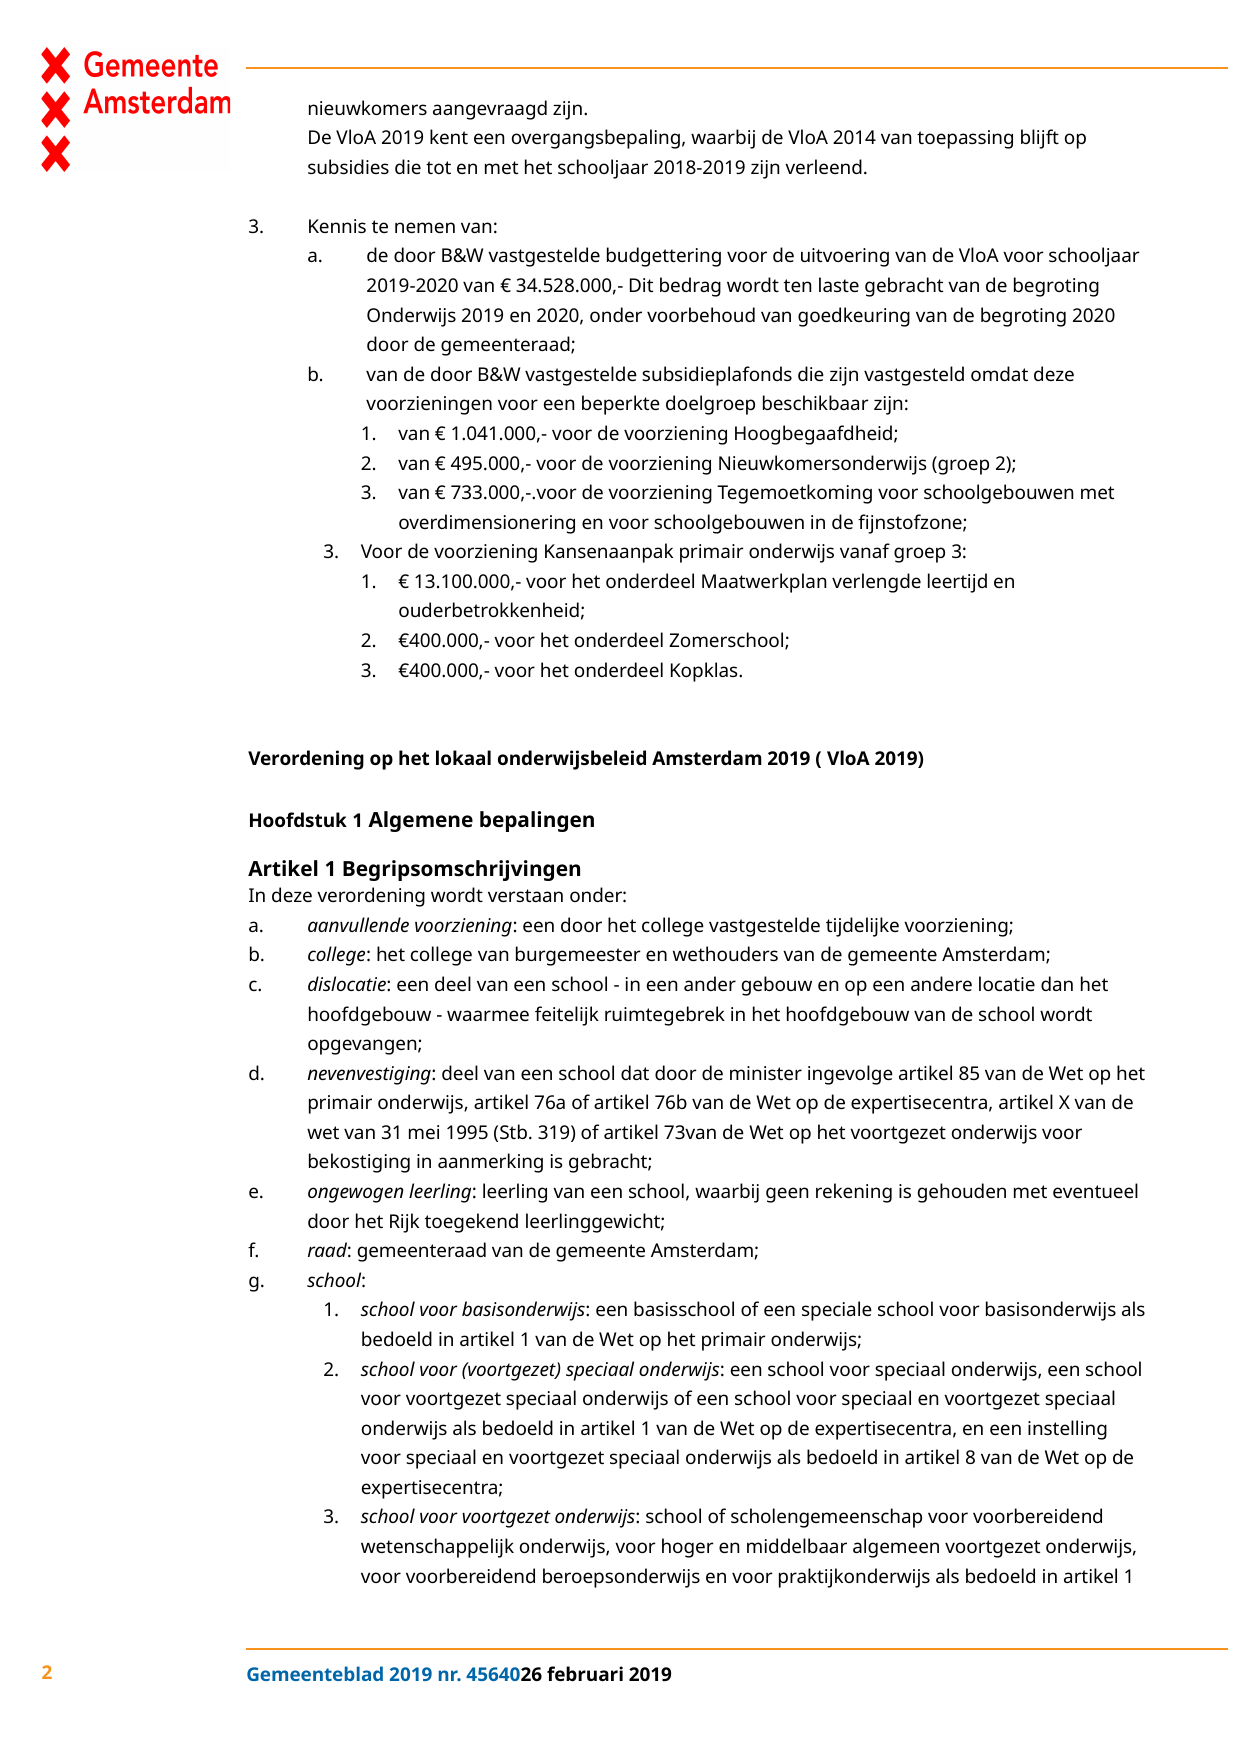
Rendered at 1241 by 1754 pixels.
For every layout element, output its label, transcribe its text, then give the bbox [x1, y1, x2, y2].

list Kennis te nemen van: [248, 213, 1152, 239]
list van € 733.000,-.voor de voorziening Tegemoetkoming voor schoolgebouwen met overdimensionering en voor schoolgebouwen in de fijnstofzone; [361, 479, 1152, 535]
list van de door B&W vastgestelde subsidieplafonds die zijn vastgesteld omdat deze voorzieningen voor een beperkte doelgroep beschikbaar zijn: [307, 361, 1152, 416]
list De VloA 2019 kent een overgangsbepaling, waarbij de VloA 2014 van toepassing blijft op subsidies die tot en met het schooljaar 2018-2019 zijn verleend. [248, 124, 1152, 180]
list dislocatie: een deel van een school - in een ander gebouw en op een andere locatie dan het hoofdgebouw - waarmee feitelijk ruimtegebrek in het hoofdgebouw van de school wordt opgevangen; [248, 971, 1152, 1056]
list school voor voortgezet onderwijs: school of scholengemeenschap voor voorbereidend wetenschappelijk onderwijs, voor hoger en middelbaar algemeen voortgezet onderwijs, voor voorbereidend beroepsonderwijs en voor praktijkonderwijs als bedoeld in artikel 1 [323, 1504, 1152, 1589]
list raad: gemeenteraad van de gemeente Amsterdam; [248, 1237, 1152, 1263]
list € 13.100.000,- voor het onderdeel Maatwerkplan verlengde leertijd en ouderbetrokkenheid; [361, 568, 1152, 623]
picture [41, 47, 231, 172]
list school voor basisonderwijs: een basisschool of een speciale school voor basisonderwijs als bedoeld in artikel 1 van de Wet op het primair onderwijs; [323, 1297, 1152, 1352]
text Hoofdstuk 1 Algemene bepalingen [248, 805, 1152, 833]
list Voor de voorziening Kansenaanpak primair onderwijs vanaf groep 3: [323, 538, 1152, 564]
list van € 495.000,- voor de voorziening Nieuwkomersonderwijs (groep 2); [361, 450, 1152, 476]
list school voor (voortgezet) speciaal onderwijs: een school voor speciaal onderwijs, een school voor voortgezet speciaal onderwijs of een school voor speciaal en voortgezet speciaal onderwijs als bedoeld in artikel 1 van de Wet op de expertisecentra, en een instelling voor speciaal en voortgezet speciaal onderwijs als bedoeld in artikel 8 van de Wet op de expertisecentra; [323, 1356, 1152, 1500]
list nieuwkomers aangevraagd zijn. [248, 95, 1152, 121]
list €400.000,- voor het onderdeel Kopklas. [361, 657, 1152, 683]
list school: [248, 1267, 1152, 1293]
list van € 1.041.000,- voor de voorziening Hoogbegaafdheid; [361, 420, 1152, 446]
list nevenvestiging: deel van een school dat door de minister ingevolge artikel 85 van de Wet op het primair onderwijs, artikel 76a of artikel 76b van de Wet op de expertisecentra, artikel X van de wet van 31 mei 1995 (Stb. 319) of artikel 73van de Wet op het voortgezet onderwijs voor bekostiging in aanmerking is gebracht; [248, 1060, 1152, 1174]
text Verordening op het lokaal onderwijsbeleid Amsterdam 2019 ( VloA 2019) [248, 746, 1152, 771]
list aanvullende voorziening: een door het college vastgestelde tijdelijke voorziening; [248, 912, 1152, 938]
list €400.000,- voor het onderdeel Zomerschool; [361, 627, 1152, 653]
list college: het college van burgemeester en wethouders van de gemeente Amsterdam; [248, 942, 1152, 967]
list ongewogen leerling: leerling van een school, waarbij geen rekening is gehouden met eventueel door het Rijk toegekend leerlinggewicht; [248, 1178, 1152, 1234]
list de door B&W vastgestelde budgettering voor de uitvoering van de VloA voor schooljaar 2019-2020 van € 34.528.000,- Dit bedrag wordt ten laste gebracht van de begroting Onderwijs 2019 en 2020, onder voorbehoud van goedkeuring van de begroting 2020 door de gemeenteraad; [307, 243, 1152, 357]
text In deze verordening wordt verstaan onder: [248, 882, 1152, 908]
text Artikel 1 Begripsomschrijvingen [248, 854, 1152, 882]
